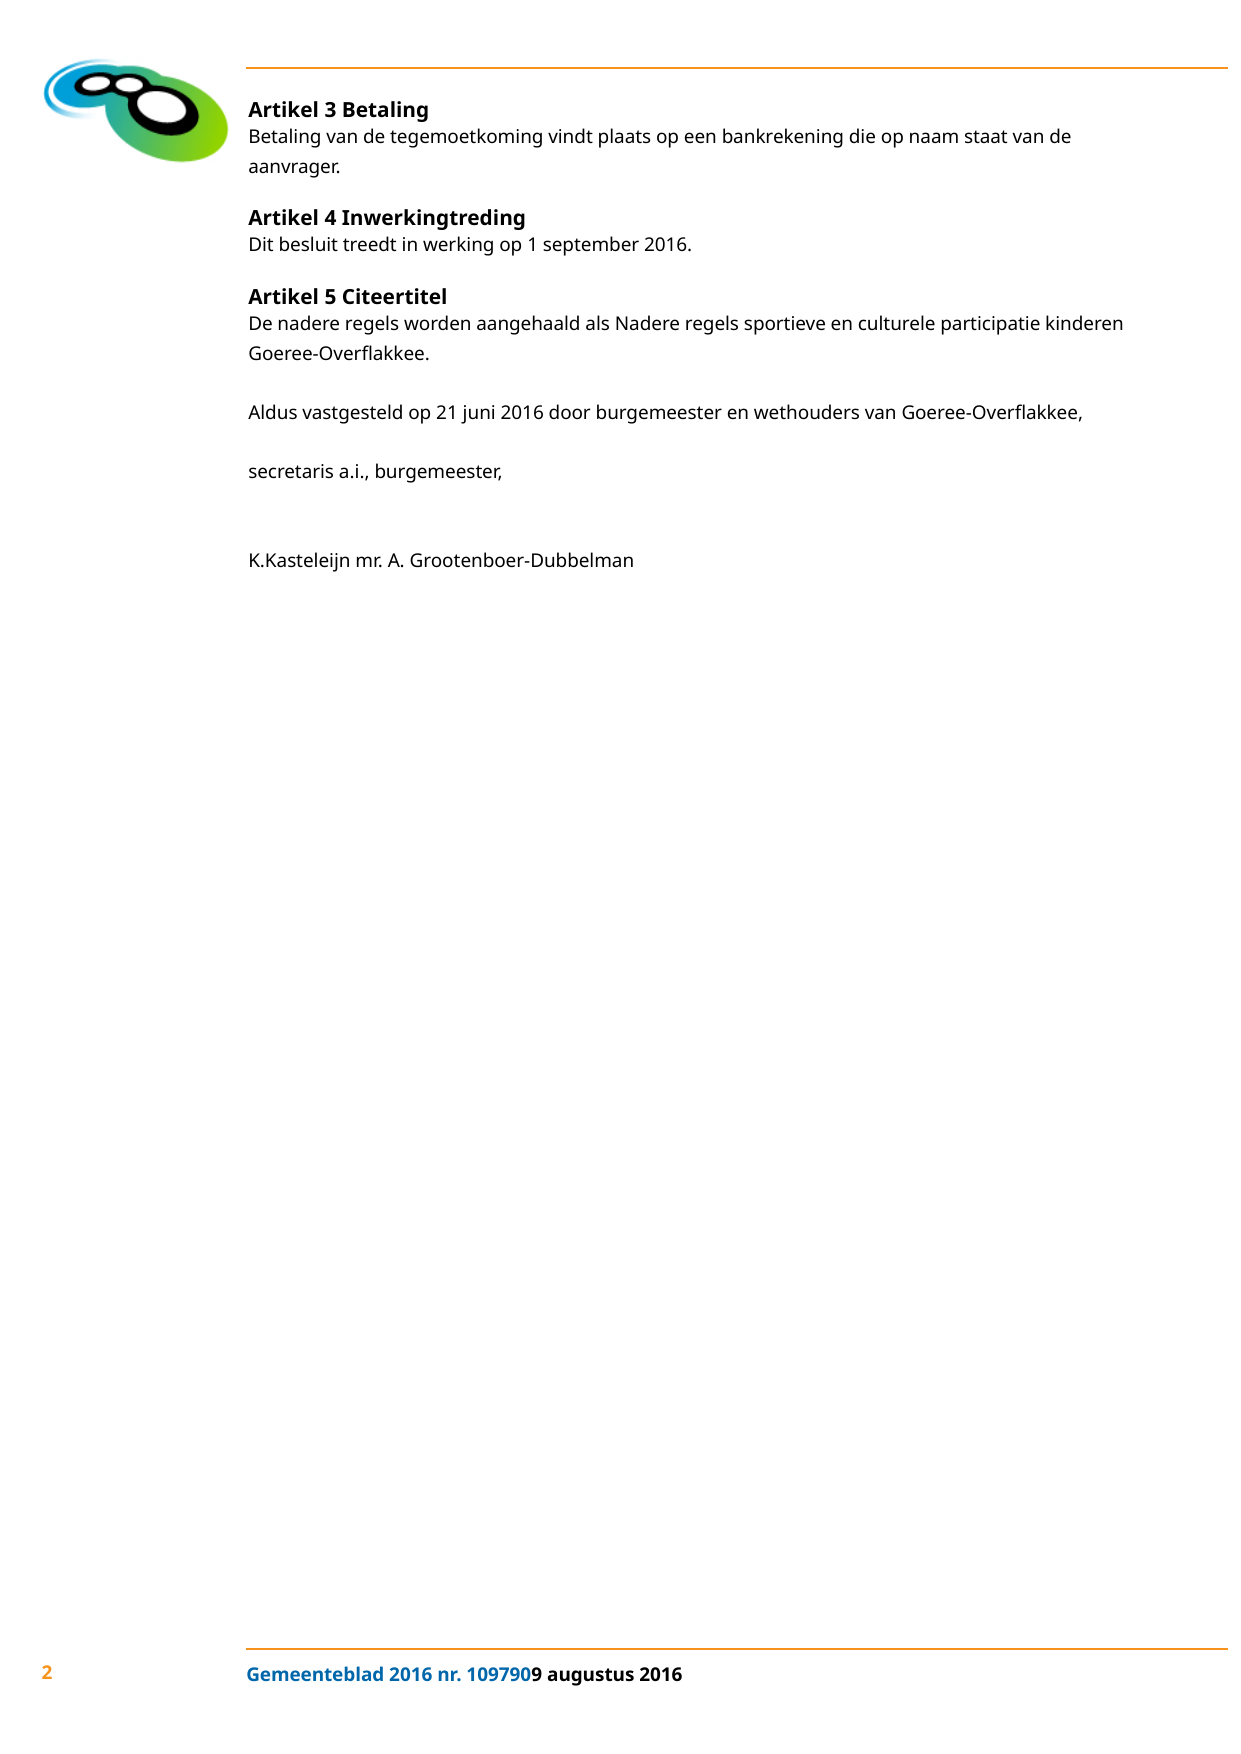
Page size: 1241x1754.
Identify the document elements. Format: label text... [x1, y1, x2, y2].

text Betaling van de tegemoetkoming vindt plaats op een bankrekening die op naam staat van de aanvrager. [248, 123, 1152, 178]
text secretaris a.i., burgemeester, [248, 458, 1152, 484]
text Artikel 4 Inwerkingtreding [248, 203, 1152, 232]
text Aldus vastgesteld op 21 juni 2016 door burgemeester en wethouders van Goeree-Overflakkee, [248, 399, 1152, 425]
text Artikel 5 Citeertitel [248, 282, 1152, 311]
text K.Kasteleijn mr. A. Grootenboer-Dubbelman [248, 547, 1152, 573]
text Artikel 3 Betaling [248, 95, 1152, 123]
text Dit besluit treedt in werking op 1 september 2016. [248, 232, 1152, 257]
picture [41, 47, 231, 172]
text De nadere regels worden aangehaald als Nadere regels sportieve en culturele participatie kinderen Goeree-Overflakkee. [248, 311, 1152, 366]
